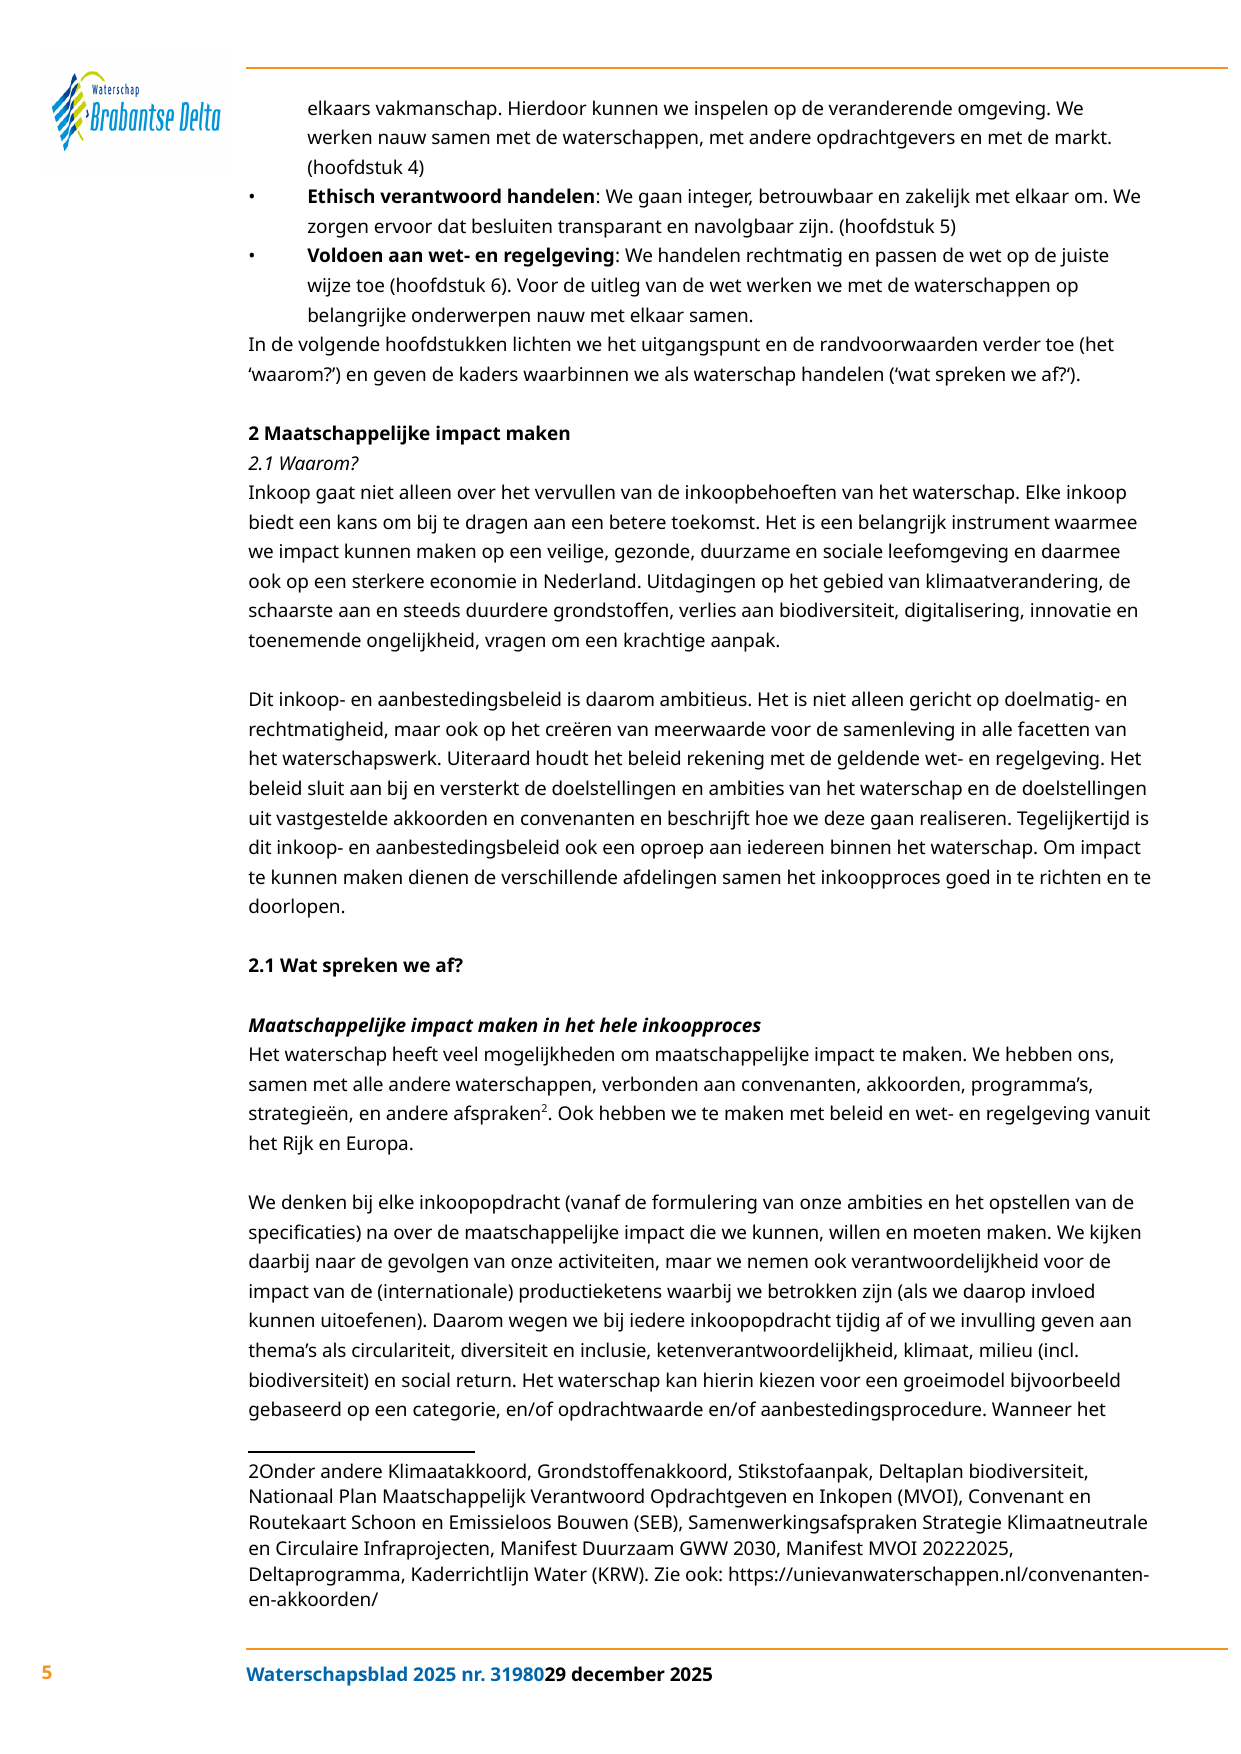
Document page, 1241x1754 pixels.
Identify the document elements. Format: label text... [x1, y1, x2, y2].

picture [41, 47, 231, 172]
text In de volgende hoofdstukken lichten we het uitgangspunt en de randvoorwaarden verder toe (het ‘waarom?’) en geven de kaders waarbinnen we als waterschap handelen (‘wat spreken we af?‘). [248, 331, 1152, 387]
text Maatschappelijke impact maken in het hele inkoopproces [248, 1012, 1152, 1038]
text Het waterschap heeft veel mogelijkheden om maatschappelijke impact te maken. We hebben ons, samen met alle andere waterschappen, verbonden aan convenanten, akkoorden, programma’s, strategieën, en andere afspraken. Ook hebben we te maken met beleid en wet- en regelgeving vanuit het Rijk en Europa. [248, 1041, 1152, 1156]
list Ethisch verantwoord handelen: We gaan integer, betrouwbaar en zakelijk met elkaar om. We zorgen ervoor dat besluiten transparant en navolgbaar zijn. (hoofdstuk 5) [248, 183, 1152, 239]
list elkaars vakmanschap. Hierdoor kunnen we inspelen op de veranderende omgeving. We werken nauw samen met de waterschappen, met andere opdrachtgevers en met de markt. (hoofdstuk 4) [248, 95, 1152, 180]
list Voldoen aan wet- en regelgeving: We handelen rechtmatig en passen de wet op de juiste wijze toe (hoofdstuk 6). Voor de uitleg van de wet werken we met de waterschappen op belangrijke onderwerpen nauw met elkaar samen. [248, 243, 1152, 328]
text Onder andere Klimaatakkoord, Grondstoffenakkoord, Stikstofaanpak, Deltaplan biodiversiteit, Nationaal Plan Maatschappelijk Verantwoord Opdrachtgeven en Inkopen (MVOI), Convenant en Routekaart Schoon en Emissieloos Bouwen (SEB), Samenwerkingsafspraken Strategie Klimaatneutrale en Circulaire Infraprojecten, Manifest Duurzaam GWW 2030, Manifest MVOI 2022­2025, Deltaprogramma, Kaderrichtlijn Water (KRW). Zie ook: https://unievanwaterschappen.nl/convenanten-en-akkoorden/ [248, 1458, 1152, 1612]
text 2 Maatschappelijke impact maken [248, 420, 1152, 446]
text Dit inkoop- en aanbestedingsbeleid is daarom ambitieus. Het is niet alleen gericht op doelmatig- en rechtmatigheid, maar ook op het creëren van meerwaarde voor de samenleving in alle facetten van het waterschapswerk. Uiteraard houdt het beleid rekening met de geldende wet- en regelgeving. Het beleid sluit aan bij en versterkt de doelstellingen en ambities van het waterschap en de doelstellingen uit vastgestelde akkoorden en convenanten en beschrijft hoe we deze gaan realiseren. Tegelijkertijd is dit inkoop- en aanbestedingsbeleid ook een oproep aan iedereen binnen het waterschap. Om impact te kunnen maken dienen de verschillende afdelingen samen het inkoopproces goed in te richten en te doorlopen. [248, 686, 1152, 919]
text We denken bij elke inkoopopdracht (vanaf de formulering van onze ambities en het opstellen van de specificaties) na over de maatschappelijke impact die we kunnen, willen en moeten maken. We kijken daarbij naar de gevolgen van onze activiteiten, maar we nemen ook verantwoordelijkheid voor de impact van de (internationale) productieketens waarbij we betrokken zijn (als we daarop invloed kunnen uitoefenen). Daarom wegen we bij iedere inkoopopdracht tijdig af of we invulling geven aan thema’s als circulariteit, diversiteit en inclusie, ketenverantwoordelijkheid, klimaat, milieu (incl. biodiversiteit) en social return. Het waterschap kan hierin kiezen voor een groeimodel bijvoorbeeld gebaseerd op een categorie, en/of opdrachtwaarde en/of aanbestedingsprocedure. Wanneer het [248, 1189, 1152, 1422]
text 2.1 Wat spreken we af? [248, 953, 1152, 978]
text 2.1 Waarom? [248, 450, 1152, 476]
text Inkoop gaat niet alleen over het vervullen van de inkoopbehoeften van het waterschap. Elke inkoop biedt een kans om bij te dragen aan een betere toekomst. Het is een belangrijk instrument waarmee we impact kunnen maken op een veilige, gezonde, duurzame en sociale leefomgeving en daarmee ook op een sterkere economie in Nederland. Uitdagingen op het gebied van klimaatverandering, de schaarste aan en steeds duurdere grondstoffen, verlies aan biodiversiteit, digitalisering, innovatie en toenemende ongelijkheid, vragen om een krachtige aanpak. [248, 479, 1152, 653]
